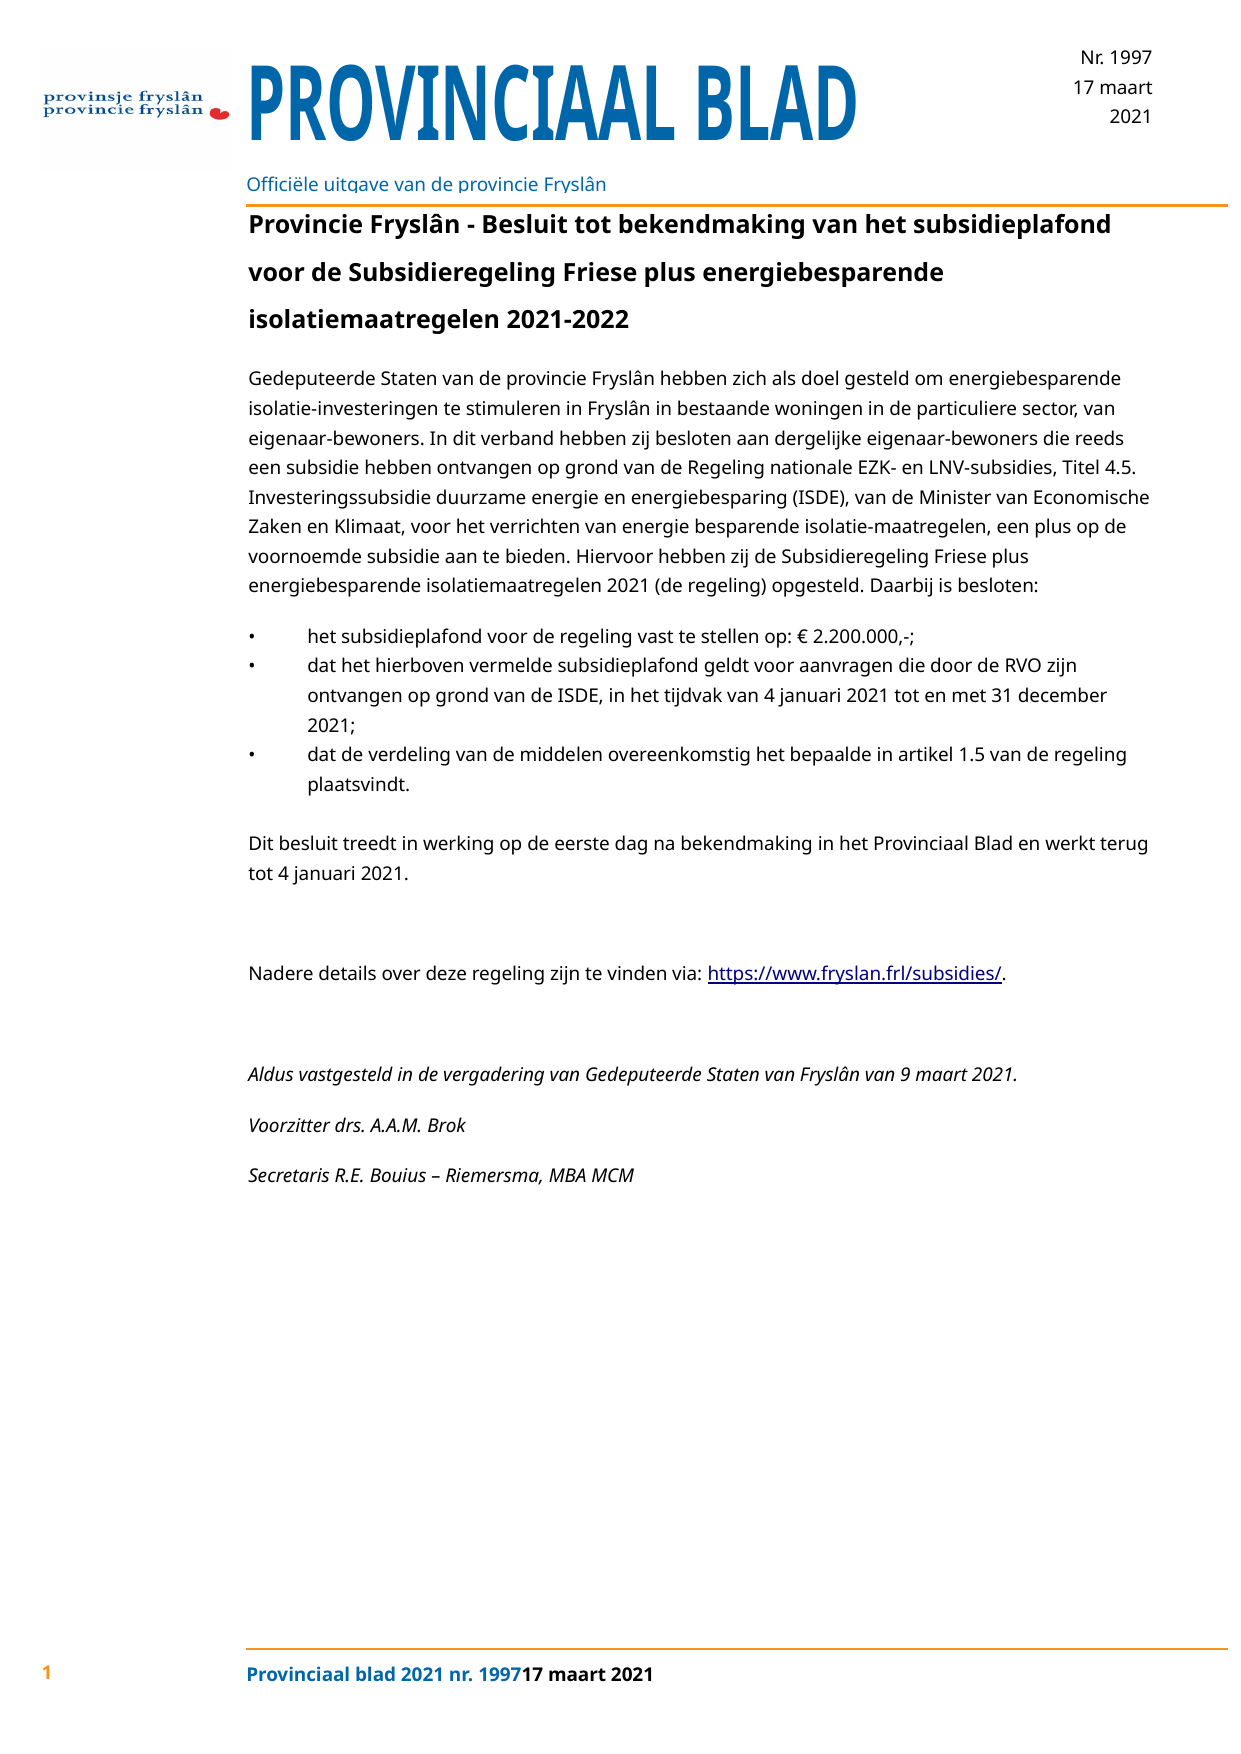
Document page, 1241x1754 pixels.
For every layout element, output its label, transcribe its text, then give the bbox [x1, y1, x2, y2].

list het subsidieplafond voor de regeling vast te stellen op: € 2.200.000,-; [248, 623, 1152, 649]
text Aldus vastgesteld in de vergadering van Gedeputeerde Staten van Fryslân van 9 maart 2021. [248, 1061, 1152, 1087]
text Provincie Fryslân - Besluit tot bekendmaking van het subsidieplafond voor de Subsidieregeling Friese plus energiebesparende isolatiemaatregelen 2021-2022 [248, 207, 1152, 336]
list dat de verdeling van de middelen overeenkomstig het bepaalde in artikel 1.5 van de regeling plaatsvindt. [248, 741, 1152, 797]
text Gedeputeerde Staten van de provincie Fryslân hebben zich als doel gesteld om energiebesparende isolatie-investeringen te stimuleren in Fryslân in bestaande woningen in de particuliere sector, van eigenaar-bewoners. In dit verband hebben zij besloten aan dergelijke eigenaar-bewoners die reeds een subsidie hebben ontvangen op grond van de Regeling nationale EZK- en LNV-subsidies, Titel 4.5. Investeringssubsidie duurzame energie en energiebesparing (ISDE), van de Minister van Economische Zaken en Klimaat, voor het verrichten van energie besparende isolatie-maatregelen, een plus op de voornoemde subsidie aan te bieden. Hiervoor hebben zij de Subsidieregeling Friese plus energiebesparende isolatiemaatregelen 2021 (de regeling) opgesteld. Daarbij is besloten: [248, 366, 1152, 598]
text Nadere details over deze regeling zijn te vinden via: https://www.fryslan.frl/subsidies/. [248, 961, 1152, 986]
text Voorzitter drs. A.A.M. Brok [248, 1112, 1152, 1137]
picture [41, 47, 231, 172]
list dat het hierboven vermelde subsidieplafond geldt voor aanvragen die door de RVO zijn ontvangen op grond van de ISDE, in het tijdvak van 4 januari 2021 tot en met 31 december 2021; [248, 653, 1152, 737]
text Dit besluit treedt in werking op de eerste dag na bekendmaking in het Provinciaal Blad en werkt terug tot 4 januari 2021. [248, 830, 1152, 885]
text Secretaris R.E. Bouius – Riemersma, MBA MCM [248, 1162, 1152, 1188]
